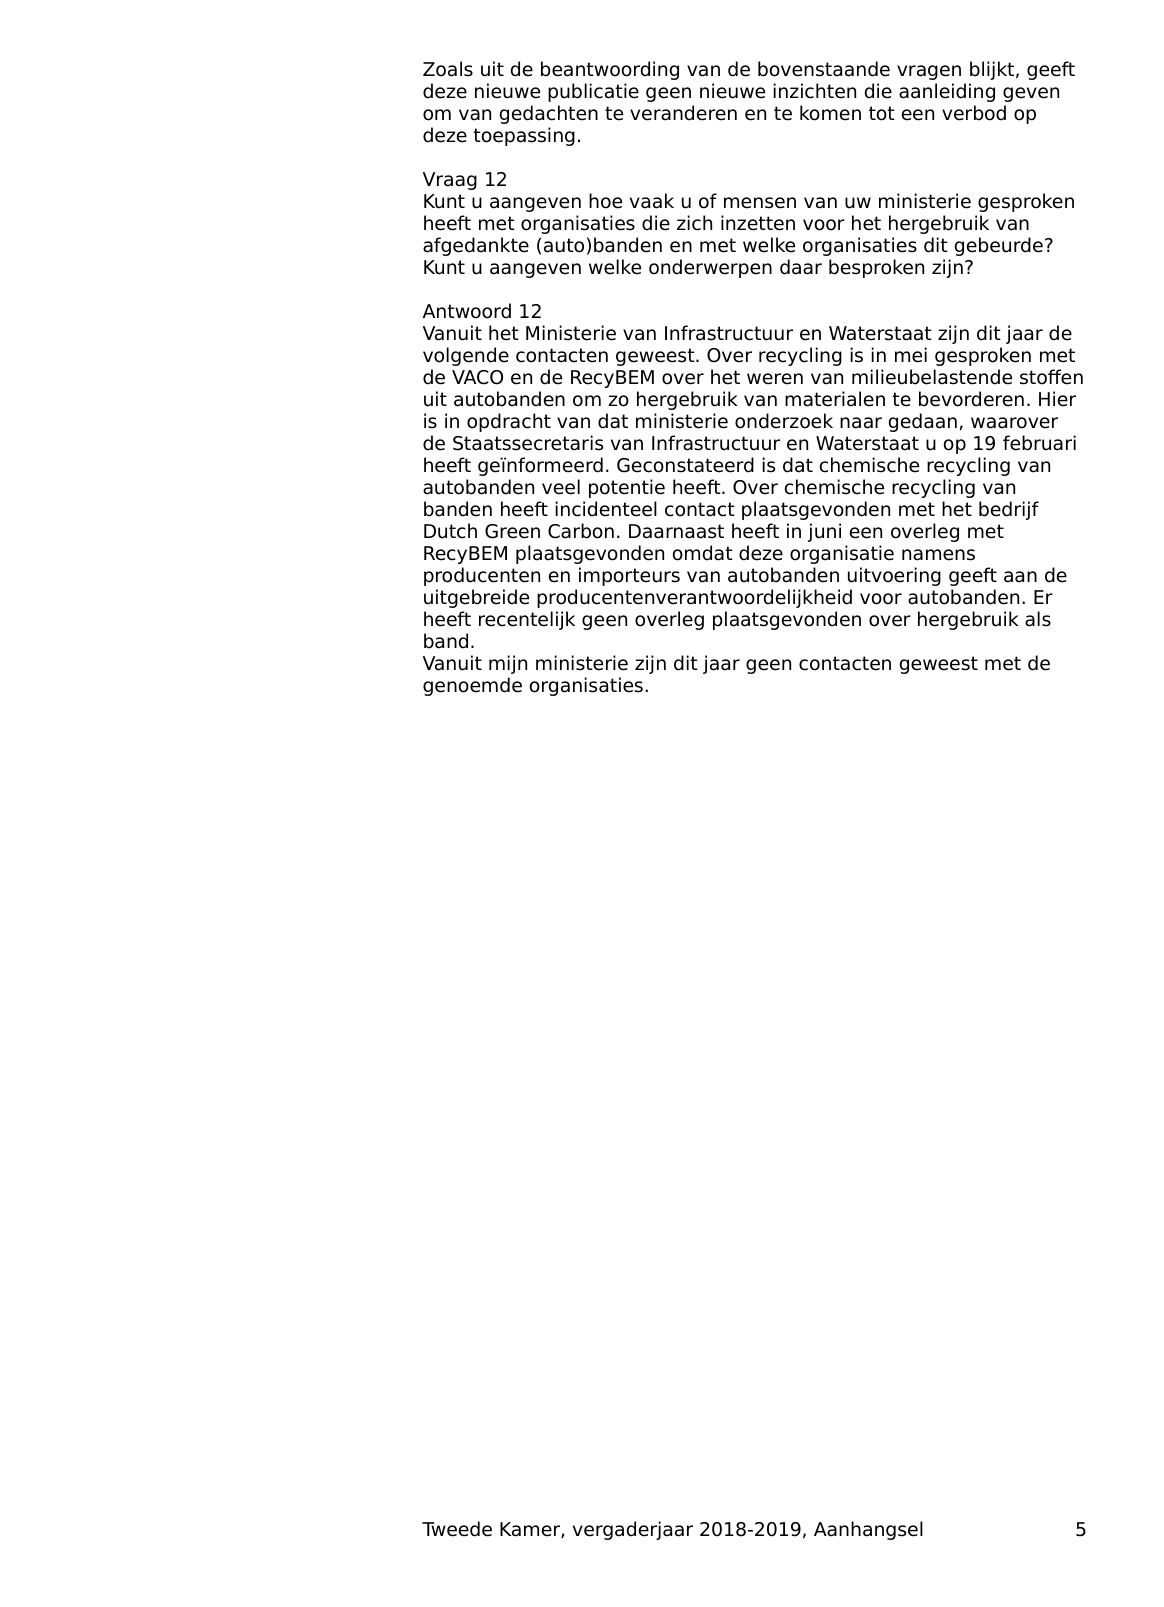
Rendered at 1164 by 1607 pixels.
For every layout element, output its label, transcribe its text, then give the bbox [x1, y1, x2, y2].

text Antwoord 12 [422, 301, 1087, 323]
text Vraag 12 [422, 169, 1087, 191]
text Zoals uit de beantwoording van de bovenstaande vragen blijkt, geeft deze nieuwe publicatie geen nieuwe inzichten die aanleiding geven om van gedachten te veranderen en te komen tot een verbod op deze toepassing. [422, 59, 1087, 147]
text Kunt u aangeven hoe vaak u of mensen van uw ministerie gesproken heeft met organisaties die zich inzetten voor het hergebruik van afgedankte (auto)banden en met welke organisaties dit gebeurde? Kunt u aangeven welke onderwerpen daar besproken zijn? [422, 191, 1087, 279]
text Vanuit het Ministerie van Infrastructuur en Waterstaat zijn dit jaar de volgende contacten geweest. Over recycling is in mei gesproken met de VACO en de RecyBEM over het weren van milieubelastende stoffen uit autobanden om zo hergebruik van materialen te bevorderen. Hier is in opdracht van dat ministerie onderzoek naar gedaan, waarover de Staatssecretaris van Infrastructuur en Waterstaat u op 19 februari heeft geïnformeerd. Geconstateerd is dat chemische recycling van autobanden veel potentie heeft. Over chemische recycling van banden heeft incidenteel contact plaatsgevonden met het bedrijf Dutch Green Carbon. Daarnaast heeft in juni een overleg met RecyBEM plaatsgevonden omdat deze organisatie namens producenten en importeurs van autobanden uitvoering geeft aan de uitgebreide producentenverantwoordelijkheid voor autobanden. Er heeft recentelijk geen overleg plaatsgevonden over hergebruik als band. [422, 323, 1087, 653]
text Vanuit mijn ministerie zijn dit jaar geen contacten geweest met de genoemde organisaties. [422, 653, 1087, 697]
